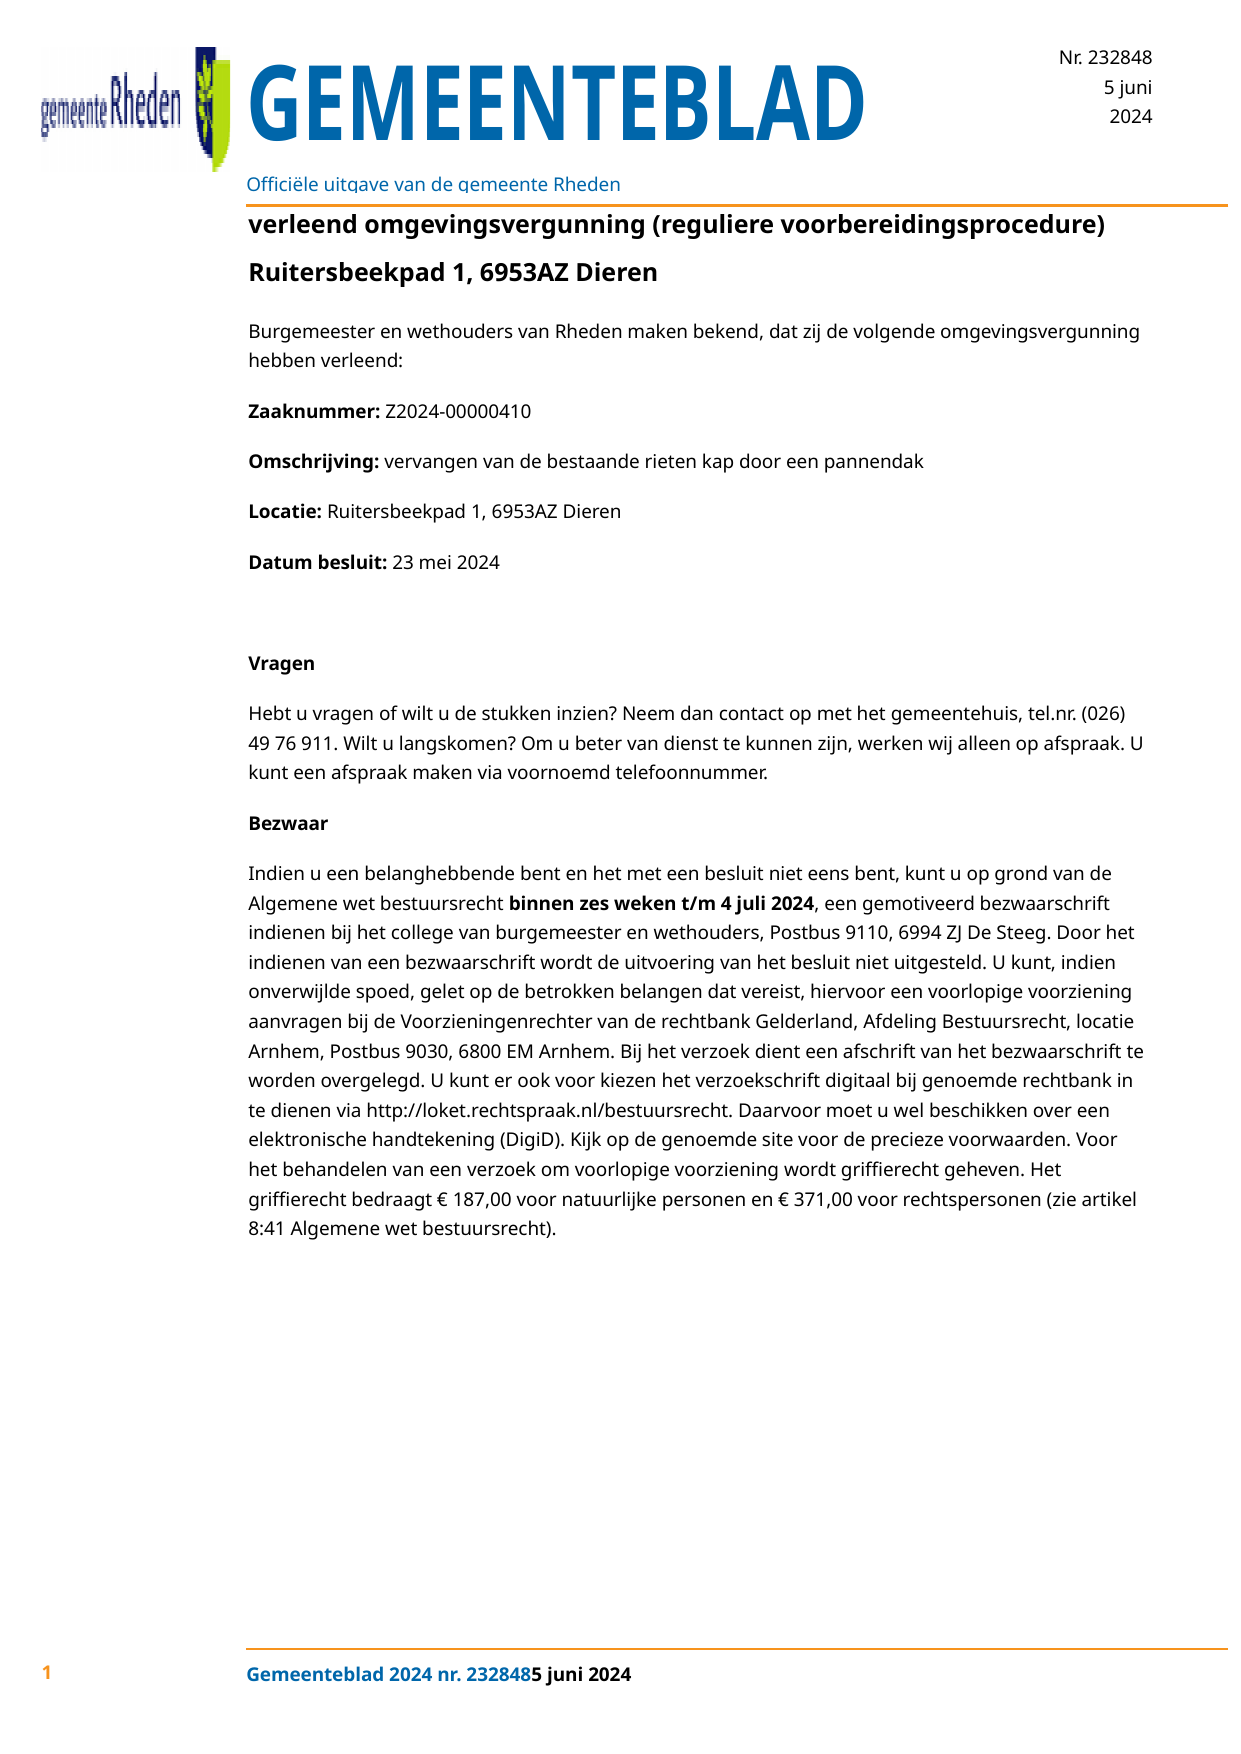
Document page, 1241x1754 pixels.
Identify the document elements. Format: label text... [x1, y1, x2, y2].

text Zaaknummer: Z2024-00000410 [248, 398, 1152, 424]
text Datum besluit: 23 mei 2024 [248, 549, 1152, 575]
text Hebt u vragen of wilt u de stukken inzien? Neem dan contact op met het gemeentehuis, tel.nr. (026) 49 76 911. Wilt u langskomen? Om u beter van dienst te kunnen zijn, werken wij alleen op afspraak. U kunt een afspraak maken via voornoemd telefoonnummer. [248, 700, 1152, 785]
text Indien u een belanghebbende bent en het met een besluit niet eens bent, kunt u op grond van de Algemene wet bestuursrecht binnen zes weken t/m 4 juli 2024, een gemotiveerd bezwaarschrift indienen bij het college van burgemeester en wethouders, Postbus 9110, 6994 ZJ De Steeg. Door het indienen van een bezwaarschrift wordt de uitvoering van het besluit niet uitgesteld. U kunt, indien onverwijlde spoed, gelet op de betrokken belangen dat vereist, hiervoor een voorlopige voorziening aanvragen bij de Voorzieningenrechter van de rechtbank Gelderland, Afdeling Bestuursrecht, locatie Arnhem, Postbus 9030, 6800 EM Arnhem. Bij het verzoek dient een afschrift van het bezwaarschrift te worden overgelegd. U kunt er ook voor kiezen het verzoekschrift digitaal bij genoemde rechtbank in te dienen via http://loket.rechtspraak.nl/bestuursrecht. Daarvoor moet u wel beschikken over een elektronische handtekening (DigiD). Kijk op de genoemde site voor de precieze voorwaarden. Voor het behandelen van een verzoek om voorlopige voorziening wordt griffierecht geheven. Het griffierecht bedraagt € 187,00 voor natuurlijke personen en € 371,00 voor rechtspersonen (zie artikel 8:41 Algemene wet bestuursrecht). [248, 860, 1152, 1241]
text Bezwaar [248, 810, 1152, 836]
text Omschrijving: vervangen van de bestaande rieten kap door een pannendak [248, 448, 1152, 474]
text Locatie: Ruitersbeekpad 1, 6953AZ Dieren [248, 499, 1152, 524]
text Vragen [248, 650, 1152, 676]
text Burgemeester en wethouders van Rheden maken bekend, dat zij de volgende omgevingsvergunning hebben verleend: [248, 318, 1152, 373]
text verleend omgevingsvergunning (reguliere voorbereidingsprocedure) Ruitersbeekpad 1, 6953AZ Dieren [248, 207, 1152, 288]
picture [41, 47, 231, 172]
